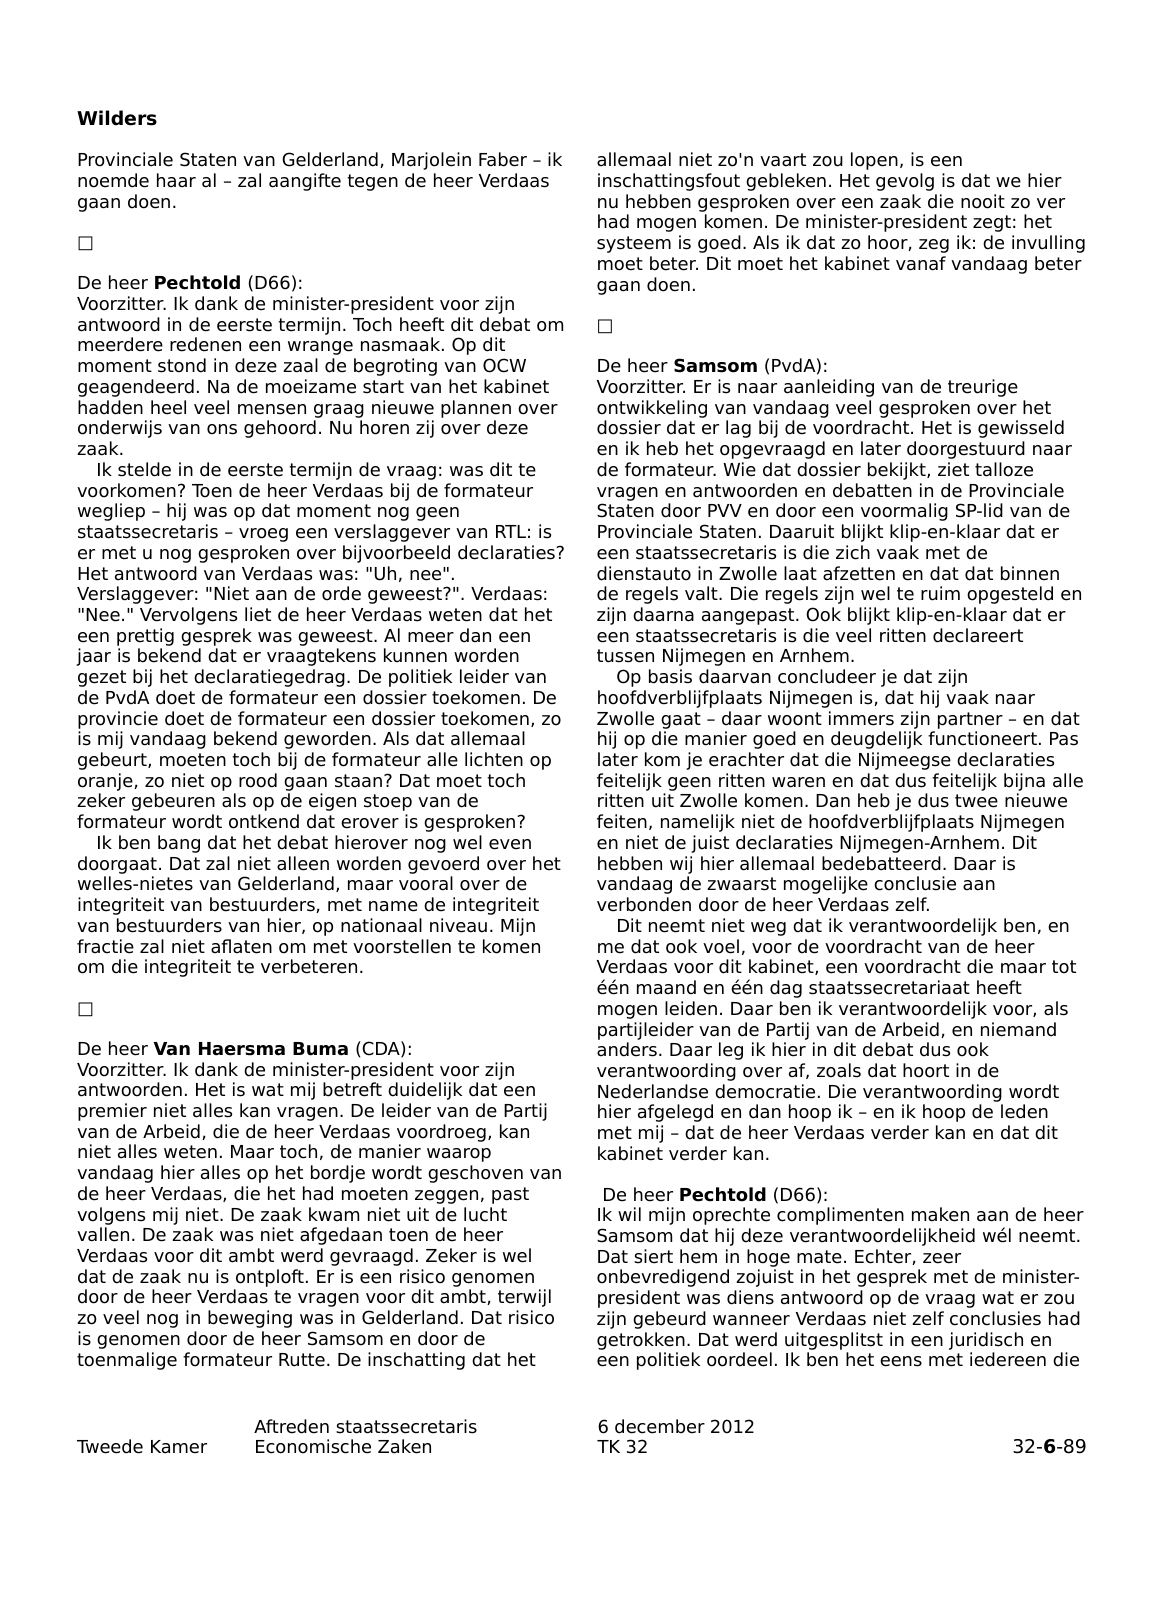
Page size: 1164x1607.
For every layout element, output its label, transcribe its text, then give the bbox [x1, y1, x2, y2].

text De heer Pechtold (D66): [77, 273, 567, 294]
text Voorzitter. Er is naar aanleiding van de treurige ontwikkeling van vandaag veel gesproken over het dossier dat er lag bij de voordracht. Het is gewisseld en ik heb het opgevraagd en later doorgestuurd naar de formateur. Wie dat dossier bekijkt, ziet talloze vragen en antwoorden en debatten in de Provinciale Staten door PVV en door een voormalig SP-lid van de Provinciale Staten. Daaruit blijkt klip-en-klaar dat er een staatssecretaris is die zich vaak met de dienstauto in Zwolle laat afzetten en dat dat binnen de regels valt. Die regels zijn wel te ruim opgesteld en zijn daarna aangepast. Ook blijkt klip-en-klaar dat er een staatssecretaris is die veel ritten declareert tussen Nijmegen en Arnhem. [596, 377, 1087, 667]
text □ [77, 232, 567, 253]
text De heer Samsom (PvdA): [596, 356, 1087, 377]
text □ [596, 315, 1087, 336]
text Provinciale Staten van Gelderland, Marjolein Faber – ik noemde haar al – zal aangifte tegen de heer Verdaas gaan doen. [77, 150, 567, 212]
text Voorzitter. Ik dank de minister-president voor zijn antwoord in de eerste termijn. Toch heeft dit debat om meerdere redenen een wrange nasmaak. Op dit moment stond in deze zaal de begroting van OCW geagendeerd. Na de moeizame start van het kabinet hadden heel veel mensen graag nieuwe plannen over onderwijs van ons gehoord. Nu horen zij over deze zaak. [77, 294, 567, 460]
text Ik wil mijn oprechte complimenten maken aan de heer Samsom dat hij deze verantwoordelijkheid wél neemt. Dat siert hem in hoge mate. Echter, zeer onbevredigend zojuist in het gesprek met de minister-president was diens antwoord op de vraag wat er zou zijn gebeurd wanneer Verdaas niet zelf conclusies had getrokken. Dat werd uitgesplitst in een juridisch en een politiek oordeel. Ik ben het eens met iedereen die [596, 1205, 1087, 1371]
text Voorzitter. Ik dank de minister-president voor zijn antwoorden. Het is wat mij betreft duidelijk dat een premier niet alles kan vragen. De leider van de Partij van de Arbeid, die de heer Verdaas voordroeg, kan niet alles weten. Maar toch, de manier waarop vandaag hier alles op het bordje wordt geschoven van de heer Verdaas, die het had moeten zeggen, past volgens mij niet. De zaak kwam niet uit de lucht vallen. De zaak was niet afgedaan toen de heer Verdaas voor dit ambt werd gevraagd. Zeker is wel dat de zaak nu is ontploft. Er is een risico genomen door de heer Verdaas te vragen voor dit ambt, terwijl zo veel nog in beweging was in Gelderland. Dat risico is genomen door de heer Samsom en door de toenmalige formateur Rutte. De inschatting dat het [77, 1059, 567, 1370]
text De heer Van Haersma Buma (CDA): [77, 1039, 567, 1059]
text De heer Pechtold (D66): [596, 1184, 1087, 1205]
text Ik stelde in de eerste termijn de vraag: was dit te voorkomen? Toen de heer Verdaas bij de formateur wegliep – hij was op dat moment nog geen staatssecretaris – vroeg een verslaggever van RTL: is er met u nog gesproken over bijvoorbeeld declaraties? Het antwoord van Verdaas was: "Uh, nee". Verslaggever: "Niet aan de orde geweest?". Verdaas: "Nee." Vervolgens liet de heer Verdaas weten dat het een prettig gesprek was geweest. Al meer dan een jaar is bekend dat er vraagtekens kunnen worden gezet bij het declaratiegedrag. De politiek leider van de PvdA doet de formateur een dossier toekomen. De provincie doet de formateur een dossier toekomen, zo is mij vandaag bekend geworden. Als dat allemaal gebeurt, moeten toch bij de formateur alle lichten op oranje, zo niet op rood gaan staan? Dat moet toch zeker gebeuren als op de eigen stoep van de formateur wordt ontkend dat erover is gesproken? [77, 460, 567, 833]
text allemaal niet zo'n vaart zou lopen, is een inschattingsfout gebleken. Het gevolg is dat we hier nu hebben gesproken over een zaak die nooit zo ver had mogen komen. De minister-president zegt: het systeem is goed. Als ik dat zo hoor, zeg ik: de invulling moet beter. Dit moet het kabinet vanaf vandaag beter gaan doen. [596, 150, 1087, 295]
text Op basis daarvan concludeer je dat zijn hoofdverblijfplaats Nijmegen is, dat hij vaak naar Zwolle gaat – daar woont immers zijn partner – en dat hij op die manier goed en deugdelijk functioneert. Pas later kom je erachter dat die Nijmeegse declaraties feitelijk geen ritten waren en dat dus feitelijk bijna alle ritten uit Zwolle komen. Dan heb je dus twee nieuwe feiten, namelijk niet de hoofdverblijfplaats Nijmegen en niet de juist declaraties Nijmegen-Arnhem. Dit hebben wij hier allemaal bedebatteerd. Daar is vandaag de zwaarst mogelijke conclusie aan verbonden door de heer Verdaas zelf. [596, 667, 1087, 916]
text Dit neemt niet weg dat ik verantwoordelijk ben, en me dat ook voel, voor de voordracht van de heer Verdaas voor dit kabinet, een voordracht die maar tot één maand en één dag staatssecretariaat heeft mogen leiden. Daar ben ik verantwoordelijk voor, als partijleider van de Partij van de Arbeid, en niemand anders. Daar leg ik hier in dit debat dus ook verantwoording over af, zoals dat hoort in de Nederlandse democratie. Die verantwoording wordt hier afgelegd en dan hoop ik – en ik hoop de leden met mij – dat de heer Verdaas verder kan en dat dit kabinet verder kan. [596, 916, 1087, 1164]
text □ [77, 998, 567, 1019]
text Ik ben bang dat het debat hierover nog wel even doorgaat. Dat zal niet alleen worden gevoerd over het welles-nietes van Gelderland, maar vooral over de integriteit van bestuurders, met name de integriteit van bestuurders van hier, op nationaal niveau. Mijn fractie zal niet aflaten om met voorstellen te komen om die integriteit te verbeteren. [77, 833, 567, 978]
